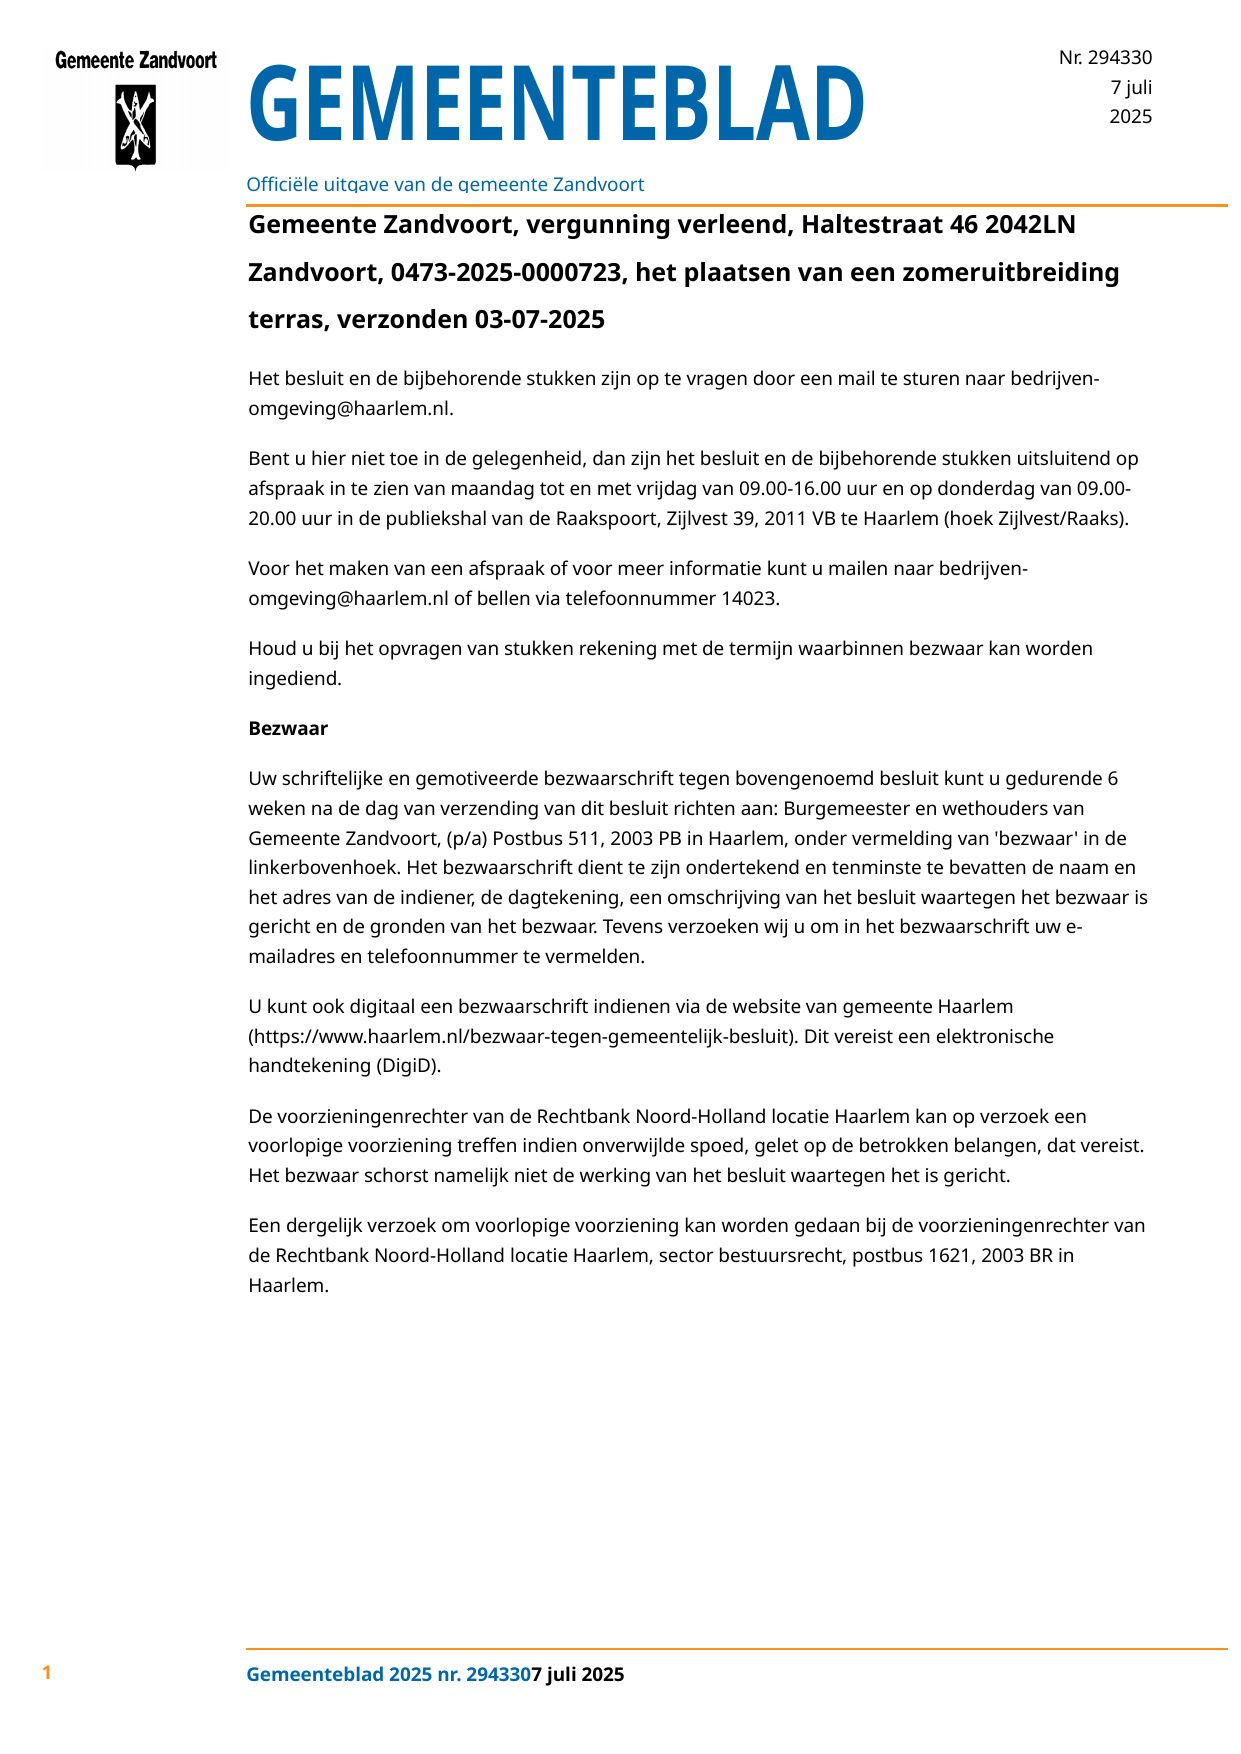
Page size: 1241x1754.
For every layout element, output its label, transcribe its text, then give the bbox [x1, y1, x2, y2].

text Bezwaar [248, 715, 1152, 741]
picture [41, 47, 231, 172]
text Gemeente Zandvoort, vergunning verleend, Haltestraat 46 2042LN Zandvoort, 0473-2025-0000723, het plaatsen van een zomeruitbreiding terras, verzonden 03-07-2025 [248, 207, 1152, 336]
text Uw schriftelijke en gemotiveerde bezwaarschrift tegen bovengenoemd besluit kunt u gedurende 6 weken na de dag van verzending van dit besluit richten aan: Burgemeester en wethouders van Gemeente Zandvoort, (p/a) Postbus 511, 2003 PB in Haarlem, onder vermelding van 'bezwaar' in de linkerbovenhoek. Het bezwaarschrift dient te zijn ondertekend en tenminste te bevatten de naam en het adres van de indiener, de dagtekening, een omschrijving van het besluit waartegen het bezwaar is gericht en de gronden van het bezwaar. Tevens verzoeken wij u om in het bezwaarschrift uw e-mailadres en telefoonnummer te vermelden. [248, 766, 1152, 969]
text Voor het maken van een afspraak of voor meer informatie kunt u mailen naar bedrijven-omgeving@haarlem.nl of bellen via telefoonnummer 14023. [248, 555, 1152, 610]
text Bent u hier niet toe in de gelegenheid, dan zijn het besluit en de bijbehorende stukken uitsluitend op afspraak in te zien van maandag tot en met vrijdag van 09.00-16.00 uur en op donderdag van 09.00-20.00 uur in de publiekshal van de Raakspoort, Zijlvest 39, 2011 VB te Haarlem (hoek Zijlvest/Raaks). [248, 446, 1152, 530]
text De voorzieningenrechter van de Rechtbank Noord-Holland locatie Haarlem kan op verzoek een voorlopige voorziening treffen indien onverwijlde spoed, gelet op de betrokken belangen, dat vereist. Het bezwaar schorst namelijk niet de werking van het besluit waartegen het is gericht. [248, 1103, 1152, 1188]
text Een dergelijk verzoek om voorlopige voorziening kan worden gedaan bij de voorzieningenrechter van de Rechtbank Noord-Holland locatie Haarlem, sector bestuursrecht, postbus 1621, 2003 BR in Haarlem. [248, 1213, 1152, 1297]
text Het besluit en de bijbehorende stukken zijn op te vragen door een mail te sturen naar bedrijven-omgeving@haarlem.nl. [248, 366, 1152, 421]
text U kunt ook digitaal een bezwaarschrift indienen via de website van gemeente Haarlem (https://www.haarlem.nl/bezwaar-tegen-gemeentelijk-besluit). Dit vereist een elektronische handtekening (DigiD). [248, 993, 1152, 1078]
text Houd u bij het opvragen van stukken rekening met de termijn waarbinnen bezwaar kan worden ingediend. [248, 635, 1152, 690]
